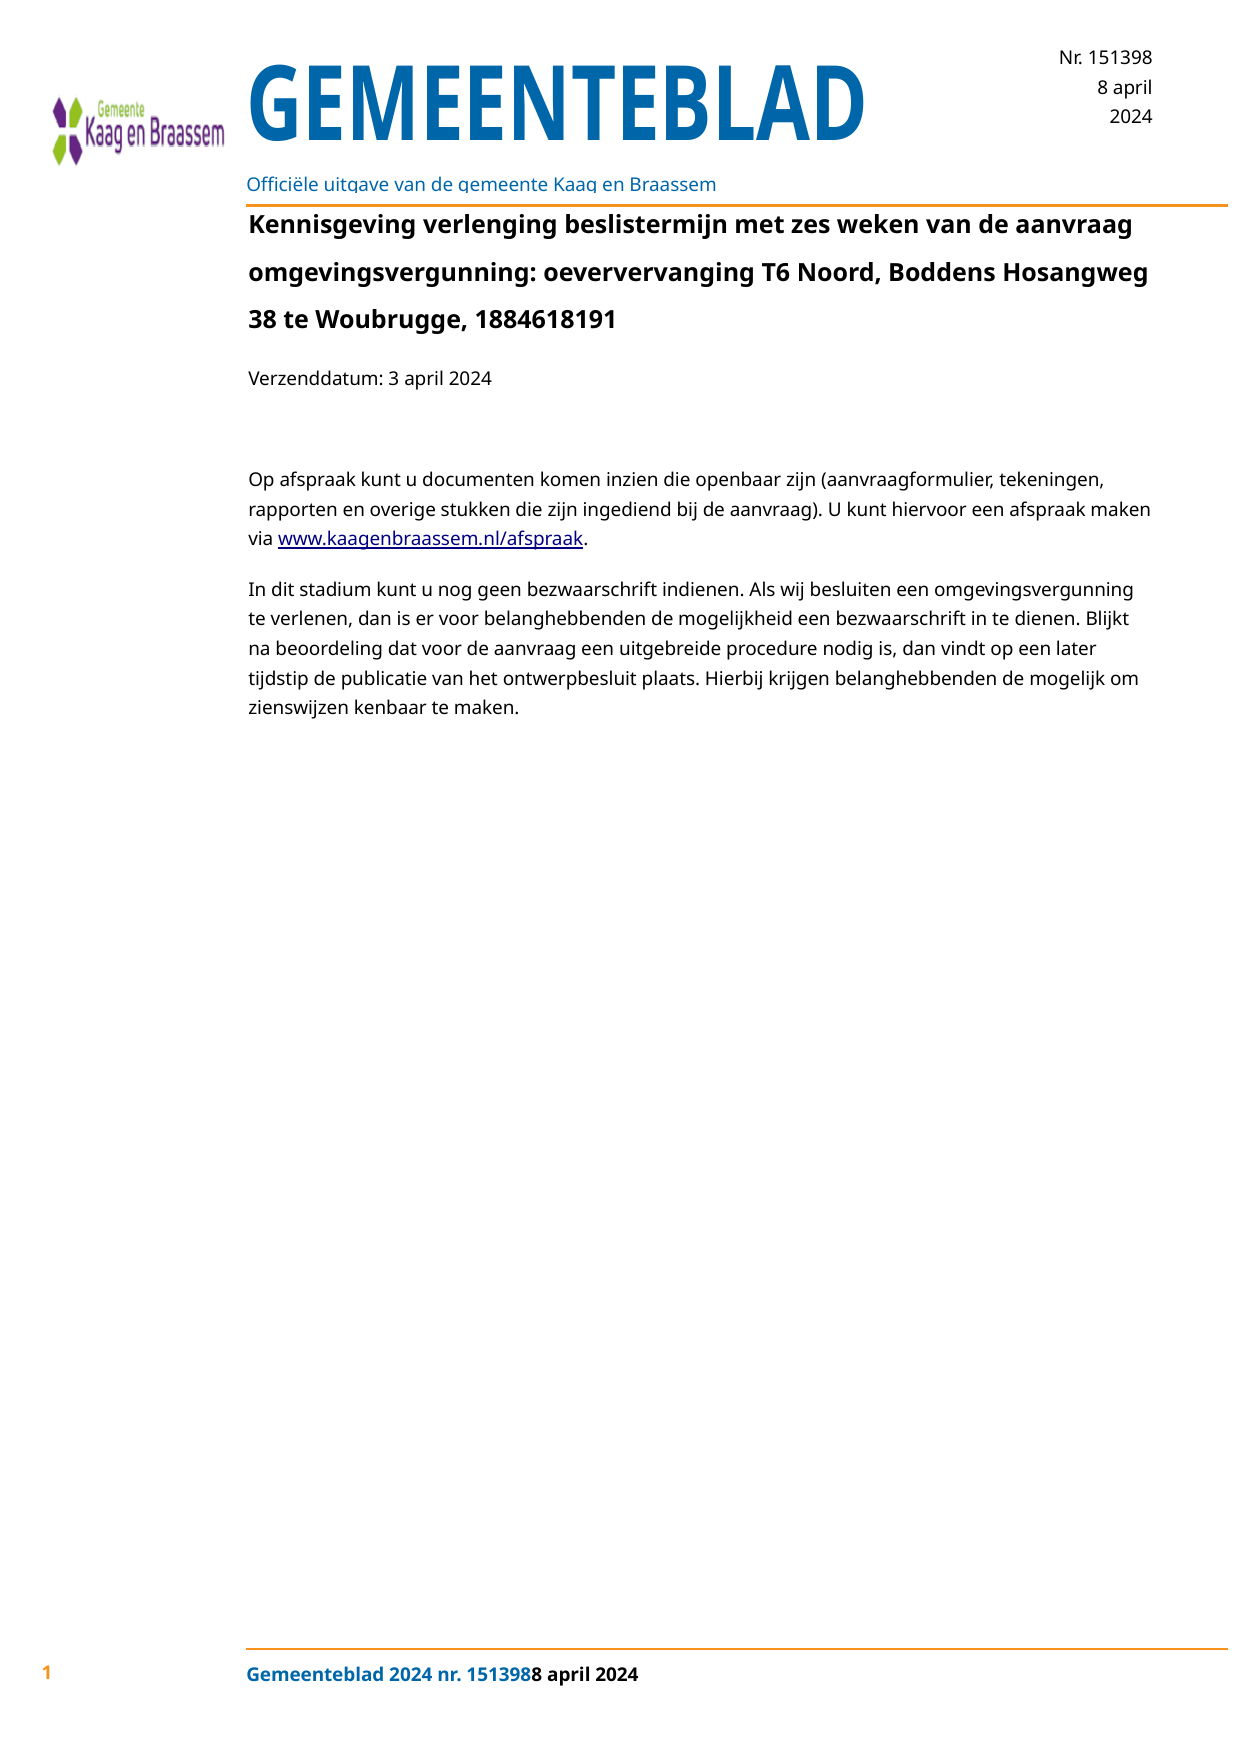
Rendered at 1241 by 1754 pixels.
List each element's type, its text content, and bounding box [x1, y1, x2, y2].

picture [41, 47, 231, 172]
text Verzenddatum: 3 april 2024 [248, 366, 1152, 391]
text Kennisgeving verlenging beslistermijn met zes weken van de aanvraag omgevingsvergunning: oeververvanging T6 Noord, Boddens Hosangweg 38 te Woubrugge, 1884618191 [248, 207, 1152, 336]
text Op afspraak kunt u documenten komen inzien die openbaar zijn (aanvraagformulier, tekeningen, rapporten en overige stukken die zijn ingediend bij de aanvraag). U kunt hiervoor een afspraak maken via www.kaagenbraassem.nl/afspraak. [248, 466, 1152, 551]
text In dit stadium kunt u nog geen bezwaarschrift indienen. Als wij besluiten een omgevingsvergunning te verlenen, dan is er voor belanghebbenden de mogelijkheid een bezwaarschrift in te dienen. Blijkt na beoordeling dat voor de aanvraag een uitgebreide procedure nodig is, dan vindt op een later tijdstip de publicatie van het ontwerpbesluit plaats. Hierbij krijgen belanghebbenden de mogelijk om zienswijzen kenbaar te maken. [248, 576, 1152, 720]
